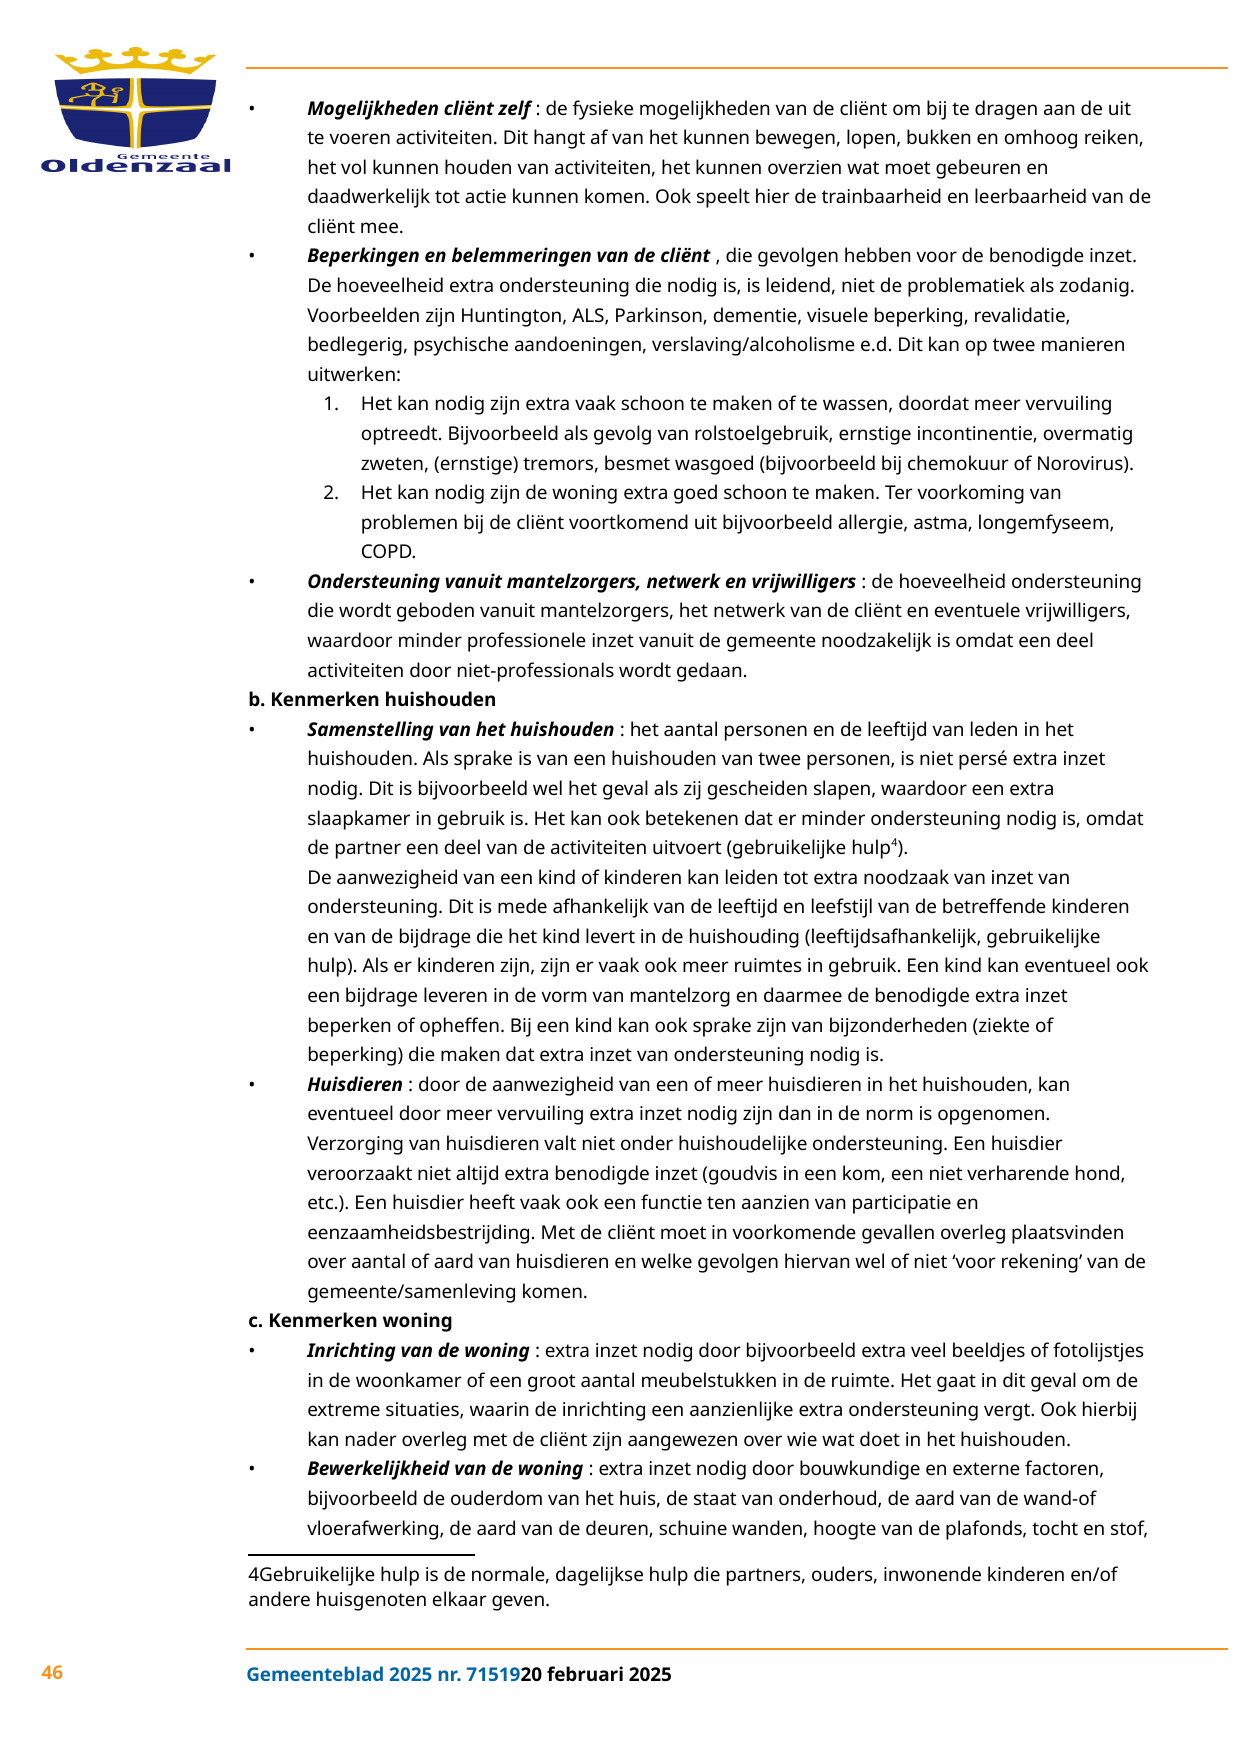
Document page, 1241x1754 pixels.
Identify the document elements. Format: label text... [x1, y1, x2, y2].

list Beperkingen en belemmeringen van de cliënt , die gevolgen hebben voor de benodigde inzet. De hoeveelheid extra ondersteuning die nodig is, is leidend, niet de problematiek als zodanig. Voorbeelden zijn Huntington, ALS, Parkinson, dementie, visuele beperking, revalidatie, bedlegerig, psychische aandoeningen, verslaving/alcoholisme e.d. Dit kan op twee manieren uitwerken: [248, 243, 1152, 387]
list Inrichting van de woning : extra inzet nodig door bijvoorbeeld extra veel beeldjes of fotolijstjes in de woonkamer of een groot aantal meubelstukken in de ruimte. Het gaat in dit geval om de extreme situaties, waarin de inrichting een aanzien­lijke extra ondersteuning vergt. Ook hierbij kan nader overleg met de cliënt zijn aangewezen over wie wat doet in het huishouden. [248, 1337, 1152, 1452]
list Het kan nodig zijn extra vaak schoon te maken of te wassen, doordat meer vervuiling optreedt. Bijvoorbeeld als gevolg van rolstoelgebruik, ernstige incontinentie, overmatig zweten, (ernstige) tremors, besmet wasgoed (bijvoorbeeld bij chemokuur of Norovirus). [323, 391, 1152, 476]
list Ondersteuning vanuit mantelzorgers, netwerk en vrijwilligers : de hoeveelheid ondersteuning die wordt geboden vanuit mantelzorgers, het netwerk van de cliënt en eventuele vrijwilligers, waardoor minder professionele inzet vanuit de gemeente noodzakelijk is omdat een deel activiteiten door niet-professionals wordt gedaan. [248, 568, 1152, 683]
list De aanwezigheid van een kind of kinderen kan leiden tot extra noodzaak van inzet van ondersteuning. Dit is mede afhankelijk van de leeftijd en leefstijl van de betreffende kinderen en van de bijdrage die het kind levert in de huishouding (leeftijdsafhankelijk, gebruikelijke hulp). Als er kinderen zijn, zijn er vaak ook meer ruimtes in gebruik. Een kind kan eventueel ook een bijdrage leveren in de vorm van mantelzorg en daarmee de benodigde extra inzet beperken of opheffen. Bij een kind kan ook sprake zijn van bijzonderheden (ziekte of beperking) die maken dat extra inzet van ondersteuning nodig is. [248, 864, 1152, 1067]
text b. Kenmerken huishouden [248, 686, 1152, 712]
list Samenstelling van het huishouden : het aantal personen en de leeftijd van leden in het huishouden. Als sprake is van een huishouden van twee personen, is niet persé extra inzet nodig. Dit is bijvoorbeeld wel het geval als zij gescheiden slapen, waardoor een extra slaapkamer in gebruik is. Het kan ook betekenen dat er minder ondersteuning nodig is, omdat de partner een deel van de activiteiten uitvoert (gebruikelijke hulp). [248, 716, 1152, 860]
list Huisdieren : door de aanwezigheid van een of meer huisdieren in het huishouden, kan eventueel door meer vervuiling extra inzet nodig zijn dan in de norm is opgenomen. Verzorging van huisdieren valt niet onder huishoudelijke ondersteuning. Een huisdier veroorzaakt niet altijd extra benodigde inzet (goudvis in een kom, een niet verharende hond, etc.). Een huisdier heeft vaak ook een functie ten aanzien van participatie en eenzaamheidsbestrijding. Met de cliënt moet in voorkomende gevallen overleg plaatsvinden over aantal of aard van huisdieren en welke gevolgen hiervan wel of niet ‘voor rekening’ van de gemeente/samenleving komen. [248, 1071, 1152, 1304]
picture [41, 47, 231, 172]
list Gebruikelijke hulp is de normale, dagelijkse hulp die partners, ouders, inwonende kinderen en/of andere huisgenoten elkaar geven. [248, 1561, 1152, 1612]
list Mogelijkheden cliënt zelf : de fysieke mogelijkheden van de cliënt om bij te dragen aan de uit te voeren activiteiten. Dit hangt af van het kunnen bewegen, lopen, bukken en omhoog reiken, het vol kunnen houden van activiteiten, het kunnen overzien wat moet gebeuren en daadwerkelijk tot actie kunnen komen. Ook speelt hier de trainbaarheid en leerbaarheid van de cliënt mee. [248, 95, 1152, 239]
list Bewerkelijkheid van de woning : extra inzet nodig door bouwkundige en externe factoren, bijvoorbeeld de ouderdom van het huis, de staat van onderhoud, de aard van de wand-of vloerafwerking, de aard van de deuren, schuine wanden, hoogte van de plafonds, tocht en stof, [248, 1456, 1152, 1541]
list Het kan nodig zijn de woning extra goed schoon te maken. Ter voorkoming van problemen bij de cliënt voortkomend uit bijvoorbeeld allergie, astma, longemfyseem, COPD. [323, 479, 1152, 564]
text c. Kenmerken woning [248, 1308, 1152, 1333]
